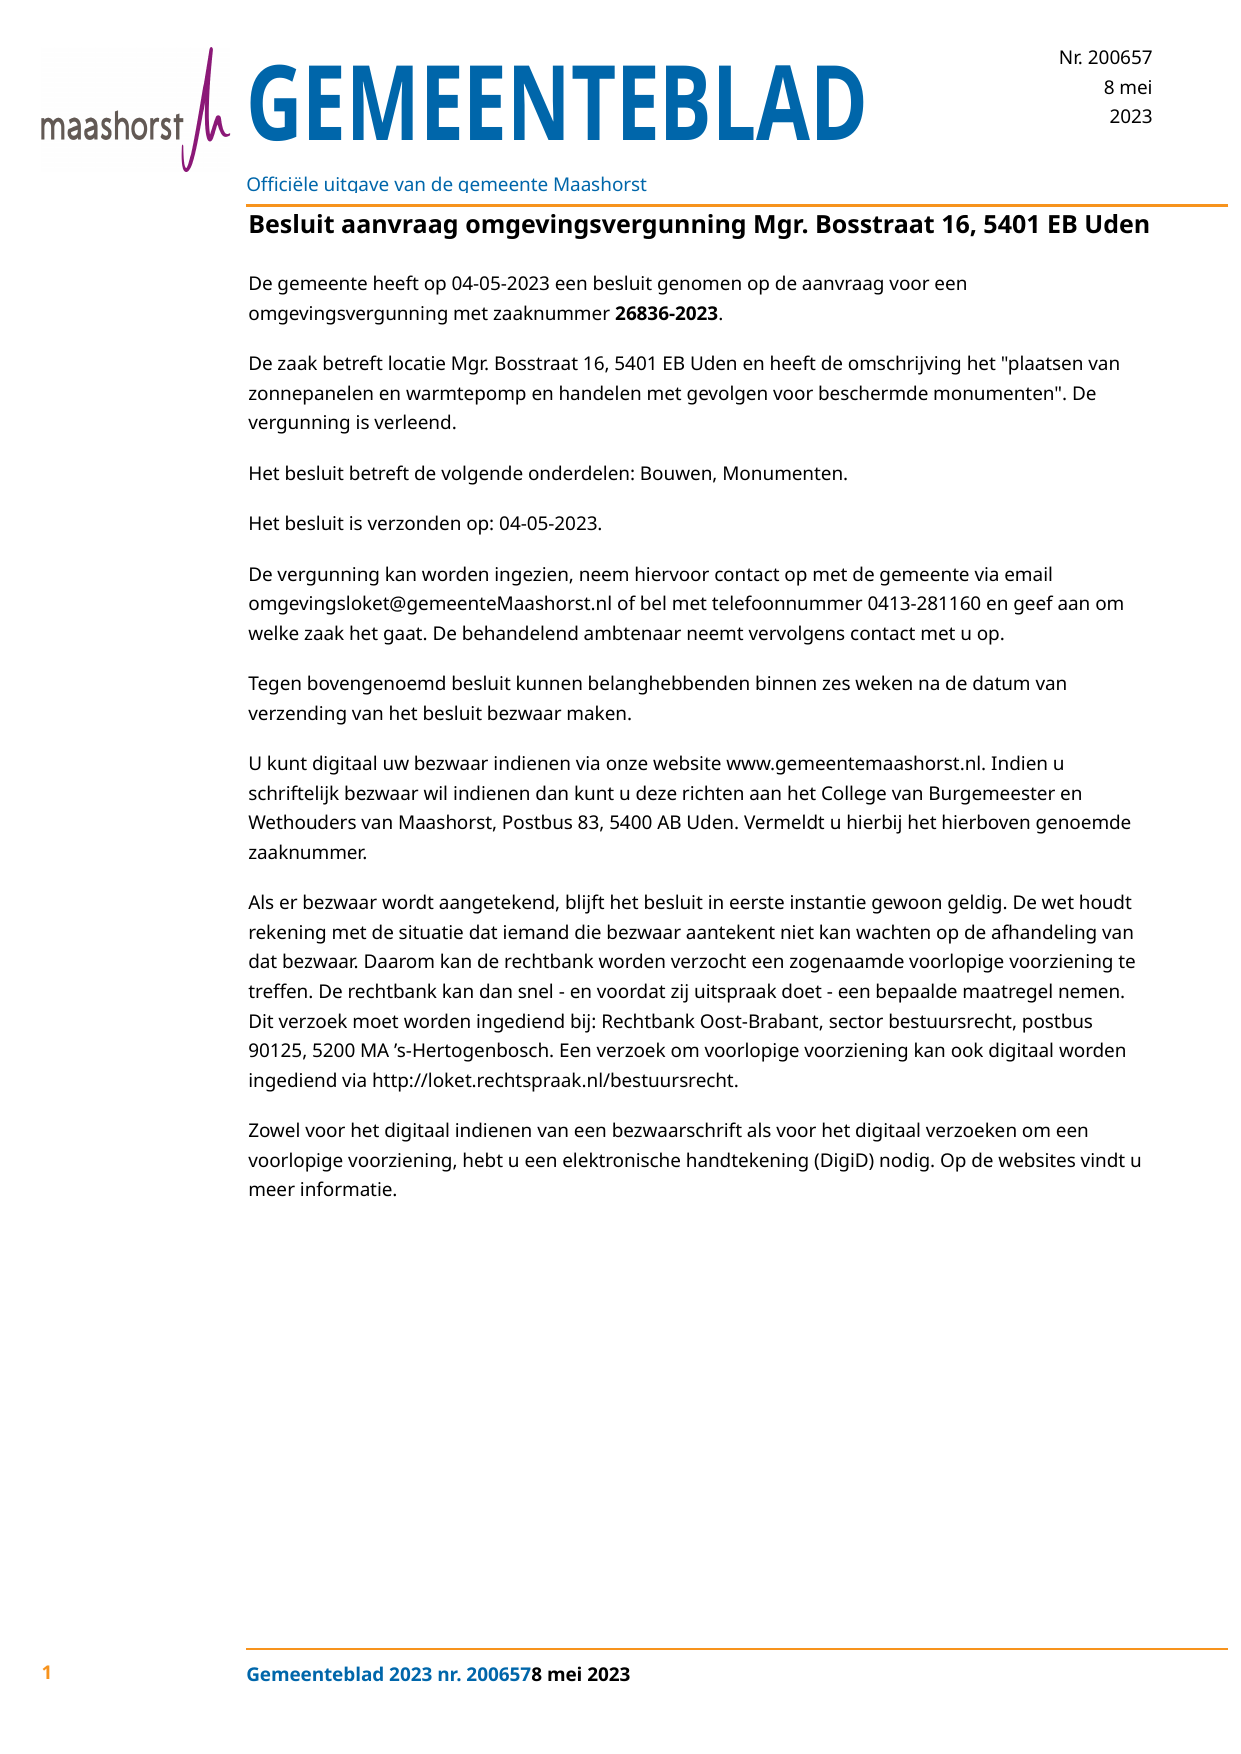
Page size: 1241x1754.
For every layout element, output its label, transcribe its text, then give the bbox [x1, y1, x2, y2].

text Zowel voor het digitaal indienen van een bezwaarschrift als voor het digitaal verzoeken om een voorlopige voorziening, hebt u een elektronische handtekening (DigiD) nodig. Op de websites vindt u meer informatie. [248, 1117, 1152, 1202]
text Besluit aanvraag omgevingsvergunning Mgr. Bosstraat 16, 5401 EB Uden [248, 207, 1152, 241]
text Tegen bovengenoemd besluit kunnen belanghebbenden binnen zes weken na de datum van verzending van het besluit bezwaar maken. [248, 670, 1152, 726]
text Het besluit betreft de volgende onderdelen: Bouwen, Monumenten. [248, 460, 1152, 486]
picture [41, 47, 231, 172]
text Het besluit is verzonden op: 04-05-2023. [248, 510, 1152, 536]
text De zaak betreft locatie Mgr. Bosstraat 16, 5401 EB Uden en heeft de omschrijving het "plaatsen van zonnepanelen en warmtepomp en handelen met gevolgen voor beschermde monumenten". De vergunning is verleend. [248, 350, 1152, 435]
text De gemeente heeft op 04-05-2023 een besluit genomen op de aanvraag voor een omgevingsvergunning met zaaknummer 26836-2023. [248, 270, 1152, 326]
text U kunt digitaal uw bezwaar indienen via onze website www.gemeentemaashorst.nl. Indien u schriftelijk bezwaar wil indienen dan kunt u deze richten aan het College van Burgemeester en Wethouders van Maashorst, Postbus 83, 5400 AB Uden. Vermeldt u hierbij het hierboven genoemde zaaknummer. [248, 750, 1152, 865]
text De vergunning kan worden ingezien, neem hiervoor contact op met de gemeente via email omgevingsloket@gemeenteMaashorst.nl of bel met telefoonnummer 0413-281160 en geef aan om welke zaak het gaat. De behandelend ambtenaar neemt vervolgens contact met u op. [248, 561, 1152, 646]
text Als er bezwaar wordt aangetekend, blijft het besluit in eerste instantie gewoon geldig. De wet houdt rekening met de situatie dat iemand die bezwaar aantekent niet kan wachten op de afhandeling van dat bezwaar. Daarom kan de rechtbank worden verzocht een zogenaamde voorlopige voorziening te treffen. De rechtbank kan dan snel - en voordat zij uitspraak doet - een bepaalde maatregel nemen. Dit verzoek moet worden ingediend bij: Rechtbank Oost-Brabant, sector bestuursrecht, postbus 90125, 5200 MA ’s-Hertogenbosch. Een verzoek om voorlopige voorziening kan ook digitaal worden ingediend via http://loket.rechtspraak.nl/bestuursrecht. [248, 889, 1152, 1093]
